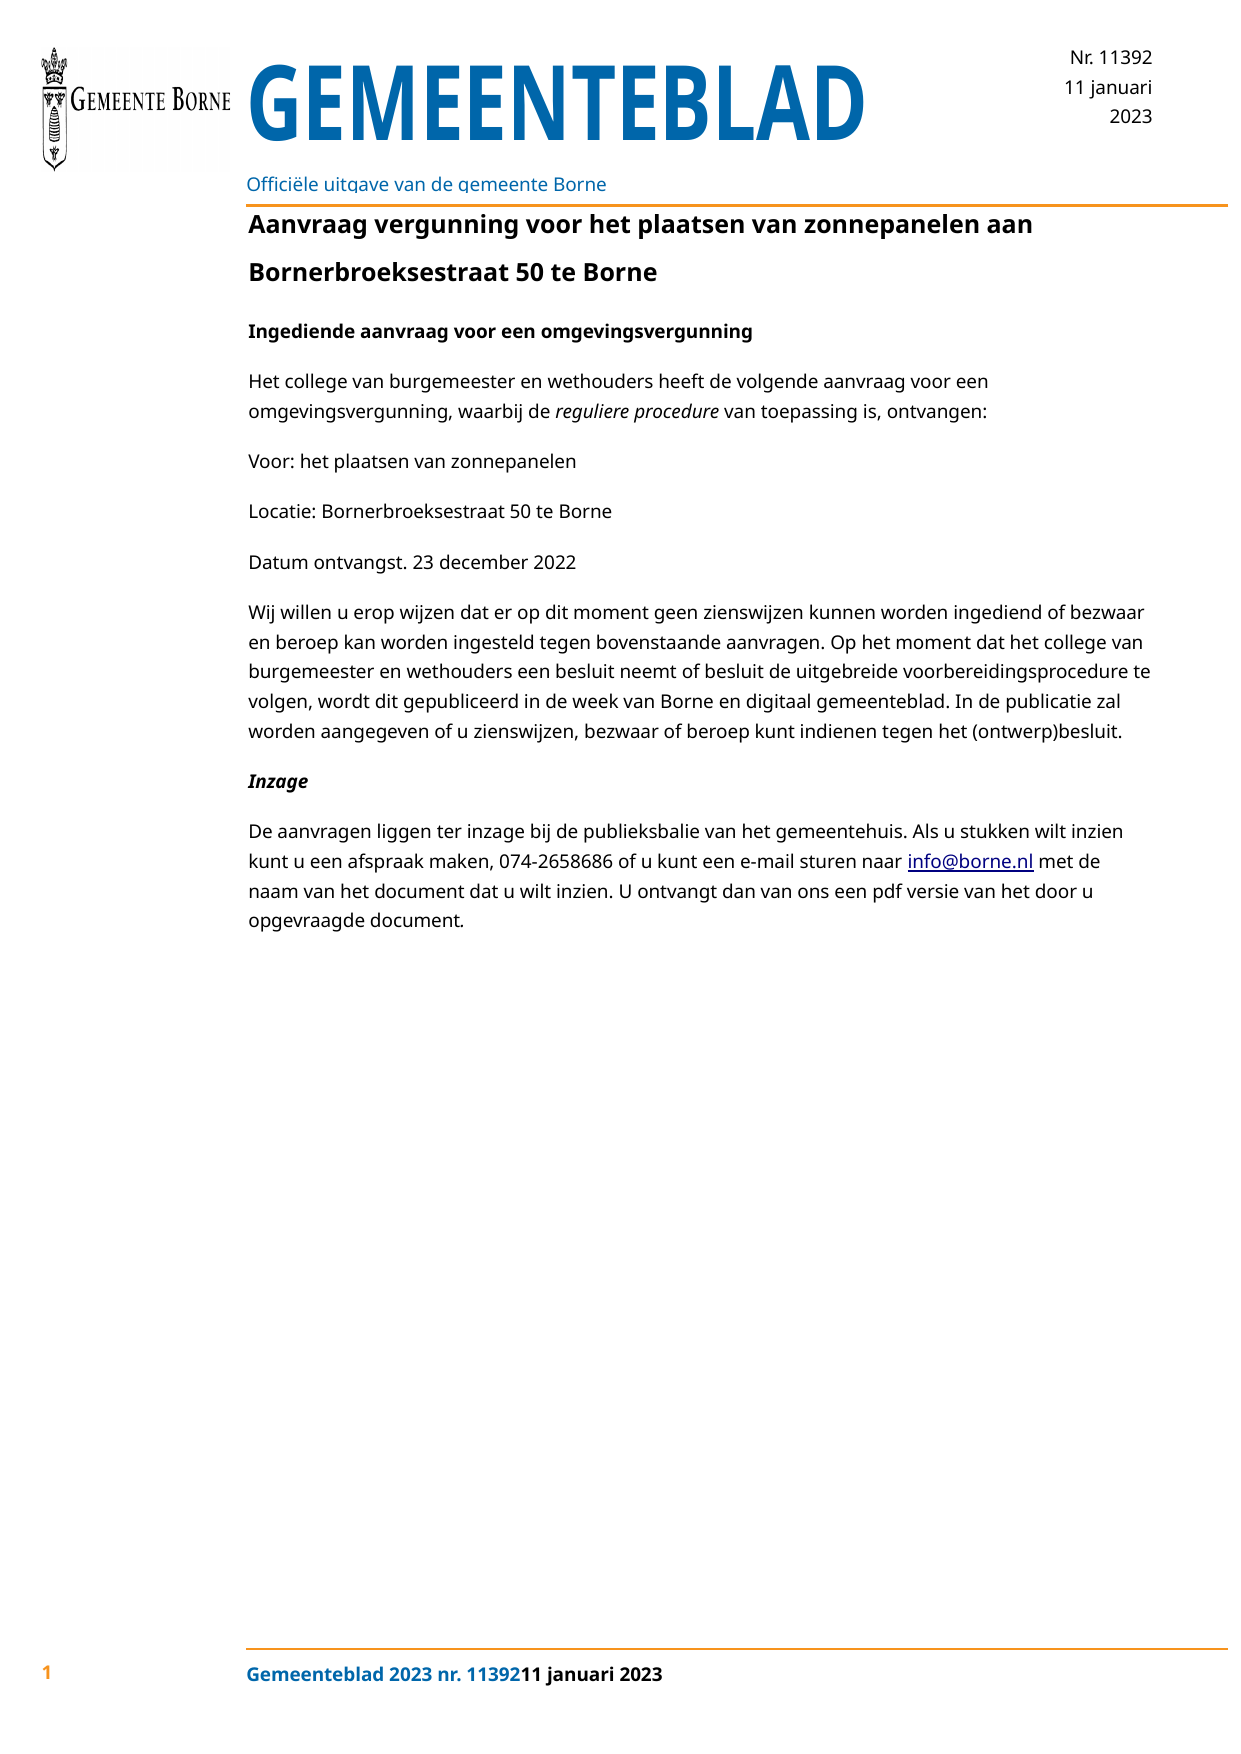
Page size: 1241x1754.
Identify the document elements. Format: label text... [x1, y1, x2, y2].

picture [41, 47, 231, 172]
text Ingediende aanvraag voor een omgevingsvergunning [248, 318, 1152, 344]
text Aanvraag vergunning voor het plaatsen van zonnepanelen aan Bornerbroeksestraat 50 te Borne [248, 207, 1152, 288]
text Het college van burgemeester en wethouders heeft de volgende aanvraag voor een omgevingsvergunning, waarbij de reguliere procedure van toepassing is, ontvangen: [248, 368, 1152, 424]
text Locatie: Bornerbroeksestraat 50 te Borne [248, 499, 1152, 524]
text Datum ontvangst. 23 december 2022 [248, 549, 1152, 575]
text Wij willen u erop wijzen dat er op dit moment geen zienswijzen kunnen worden ingediend of bezwaar en beroep kan worden ingesteld tegen bovenstaande aanvragen. Op het moment dat het college van burgemeester en wethouders een besluit neemt of besluit de uitgebreide voorbereidingsprocedure te volgen, wordt dit gepubliceerd in de week van Borne en digitaal gemeenteblad. In de publicatie zal worden aangegeven of u zienswijzen, bezwaar of beroep kunt indienen tegen het (ontwerp)besluit. [248, 599, 1152, 744]
text Voor: het plaatsen van zonnepanelen [248, 448, 1152, 474]
text De aanvragen liggen ter inzage bij de publieksbalie van het gemeentehuis. Als u stukken wilt inzien kunt u een afspraak maken, 074-2658686 of u kunt een e-mail sturen naar info@borne.nl met de naam van het document dat u wilt inzien. U ontvangt dan van ons een pdf versie van het door u opgevraagde document. [248, 819, 1152, 933]
text Inzage [248, 768, 1152, 794]
